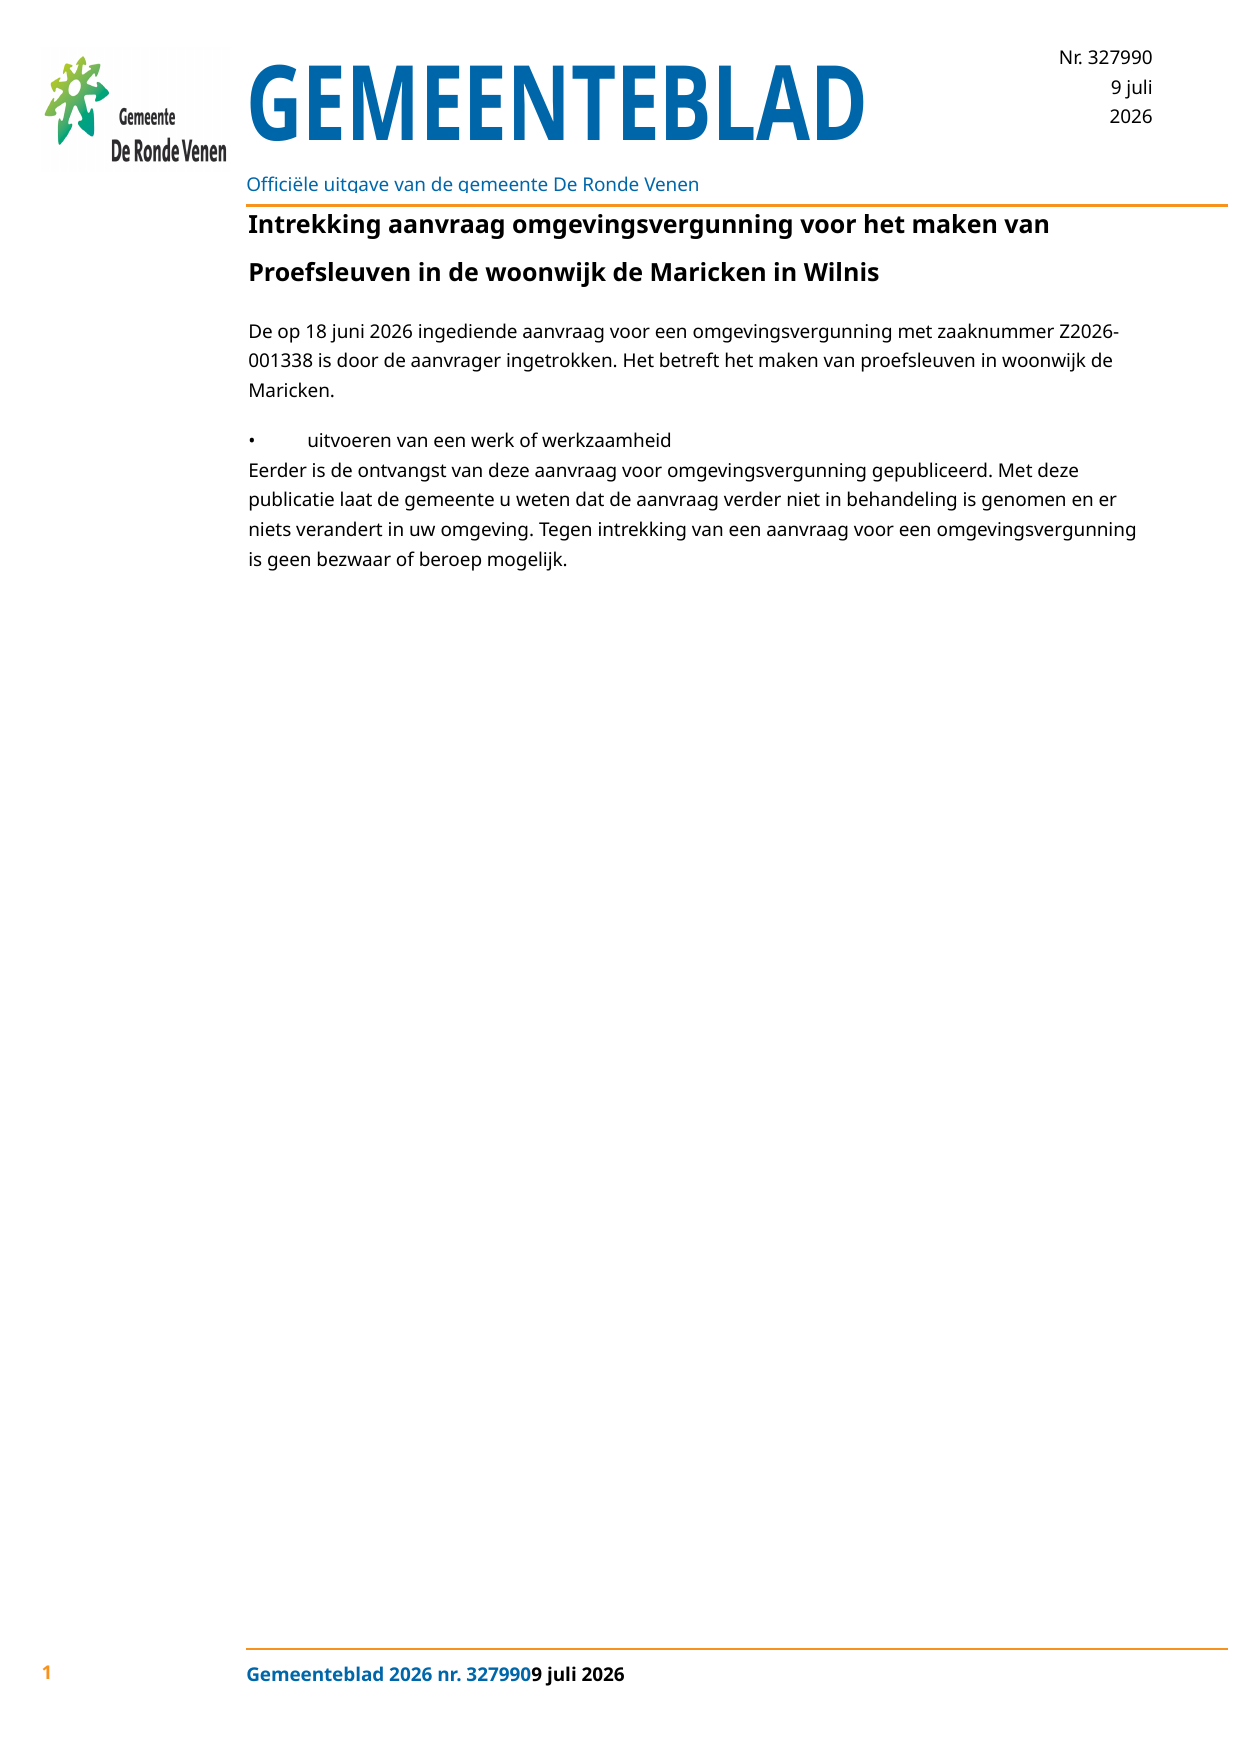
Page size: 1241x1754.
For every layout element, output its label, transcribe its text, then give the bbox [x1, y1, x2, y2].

list uitvoeren van een werk of werkzaamheid [248, 427, 1152, 453]
text Intrekking aanvraag omgevingsvergunning voor het maken van Proefsleuven in de woonwijk de Maricken in Wilnis [248, 207, 1152, 288]
picture [41, 47, 231, 172]
text De op 18 juni 2026 ingediende aanvraag voor een omgevingsvergunning met zaaknummer Z2026-001338 is door de aanvrager ingetrokken. Het betreft het maken van proefsleuven in woonwijk de Maricken. [248, 318, 1152, 403]
text Eerder is de ontvangst van deze aanvraag voor omgevingsvergunning gepubliceerd. Met deze publicatie laat de gemeente u weten dat de aanvraag verder niet in behandeling is genomen en er niets verandert in uw omgeving. Tegen intrekking van een aanvraag voor een omgevingsvergunning is geen bezwaar of beroep mogelijk. [248, 457, 1152, 572]
